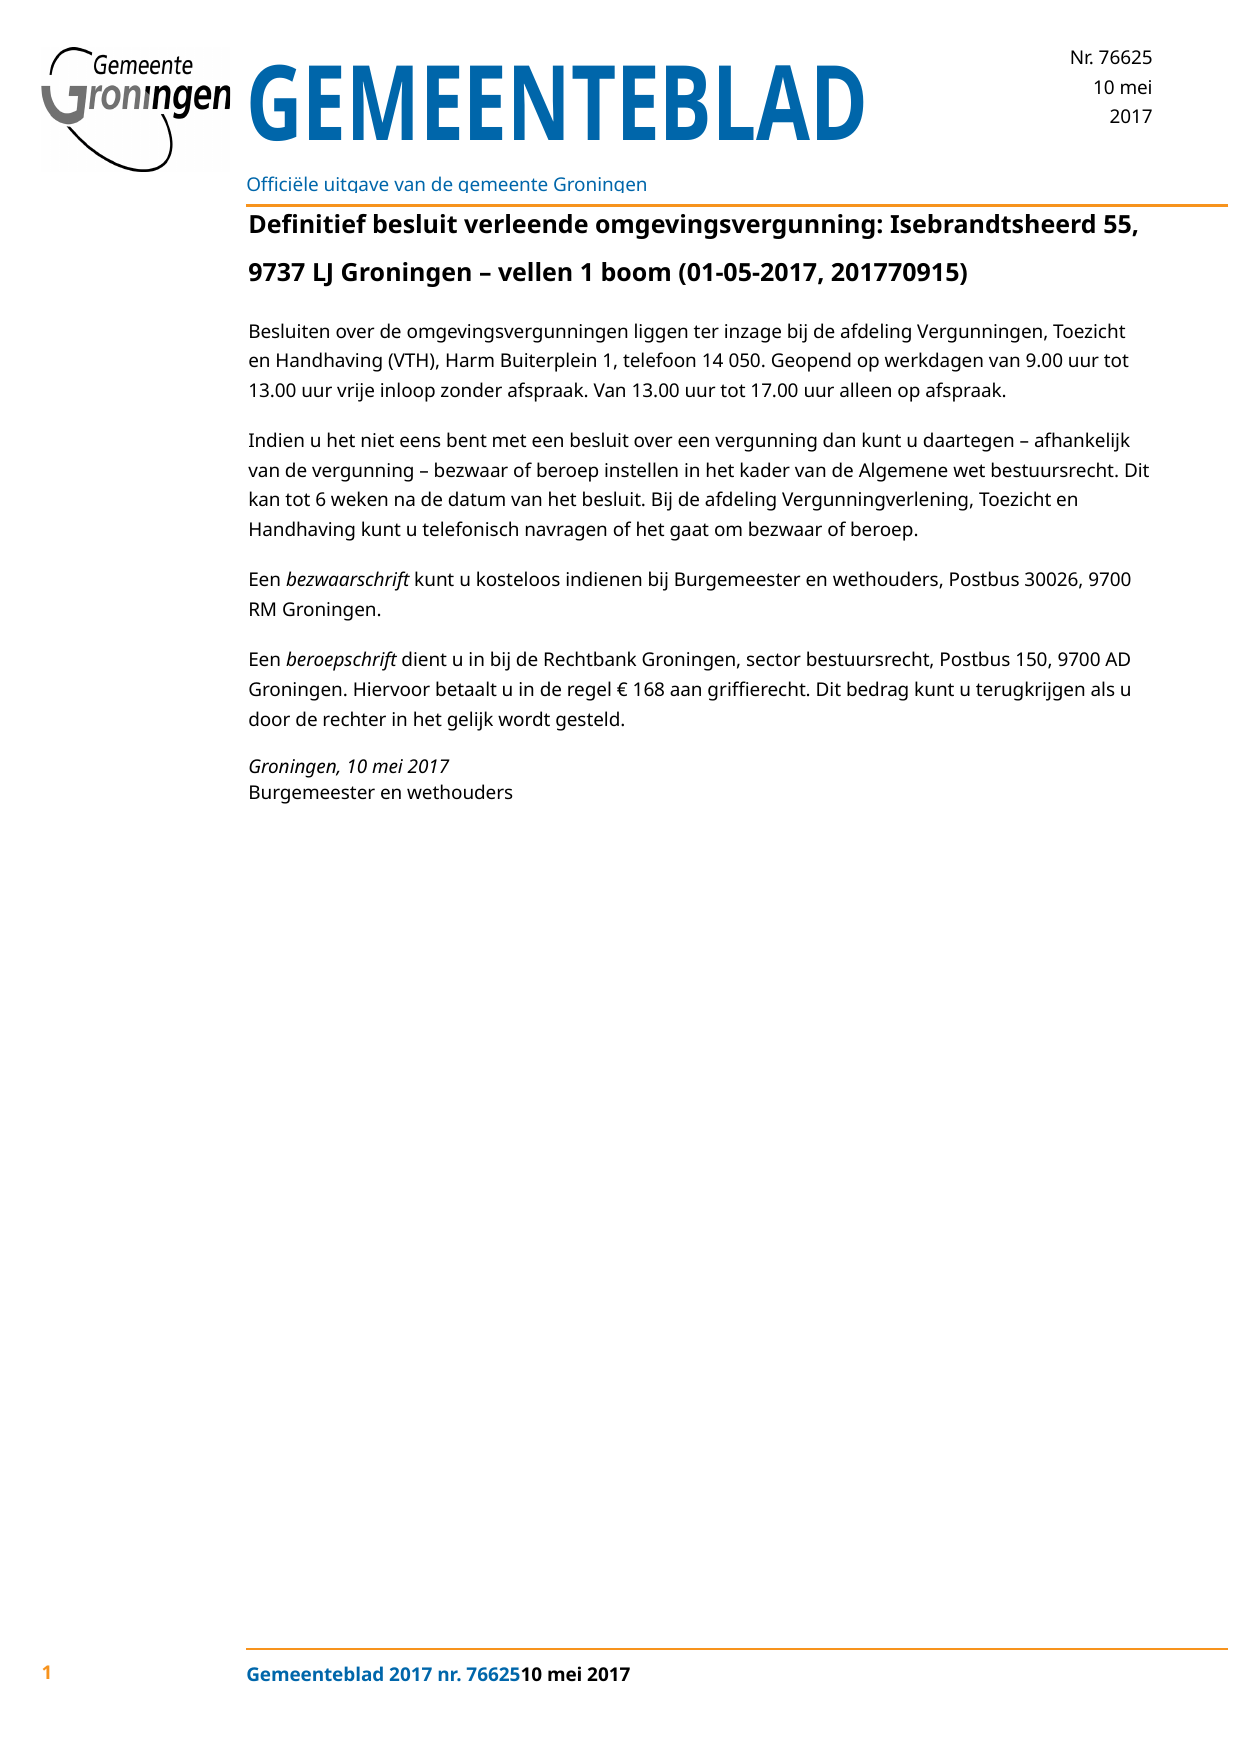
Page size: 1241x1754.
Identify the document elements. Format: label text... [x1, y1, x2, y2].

text Besluiten over de omgevingsvergunningen liggen ter inzage bij de afdeling Vergunningen, Toezicht en Handhaving (VTH), Harm Buiterplein 1, telefoon 14 050. Geopend op werkdagen van 9.00 uur tot 13.00 uur vrije inloop zonder afspraak. Van 13.00 uur tot 17.00 uur alleen op afspraak. [248, 318, 1152, 403]
text Een beroepschrift dient u in bij de Rechtbank Groningen, sector bestuursrecht, Postbus 150, 9700 AD Groningen. Hiervoor betaalt u in de regel € 168 aan griffierecht. Dit bedrag kunt u terugkrijgen als u door de rechter in het gelijk wordt gesteld. [248, 647, 1152, 732]
text Indien u het niet eens bent met een besluit over een vergunning dan kunt u daartegen – afhankelijk van de vergunning – bezwaar of beroep instellen in het kader van de Algemene wet bestuursrecht. Dit kan tot 6 weken na de datum van het besluit. Bij de afdeling Vergunningverlening, Toezicht en Handhaving kunt u telefonisch navragen of het gaat om bezwaar of beroep. [248, 427, 1152, 542]
text Burgemeester en wethouders [248, 779, 1152, 805]
text Definitief besluit verleende omgevingsvergunning: Isebrandtsheerd 55, 9737 LJ Groningen – vellen 1 boom (01-05-2017, 201770915) [248, 207, 1152, 288]
text Een bezwaarschrift kunt u kosteloos indienen bij Burgemeester en wethouders, Postbus 30026, 9700 RM Groningen. [248, 567, 1152, 622]
picture [41, 47, 231, 172]
text Groningen, 10 mei 2017 [248, 754, 1152, 779]
